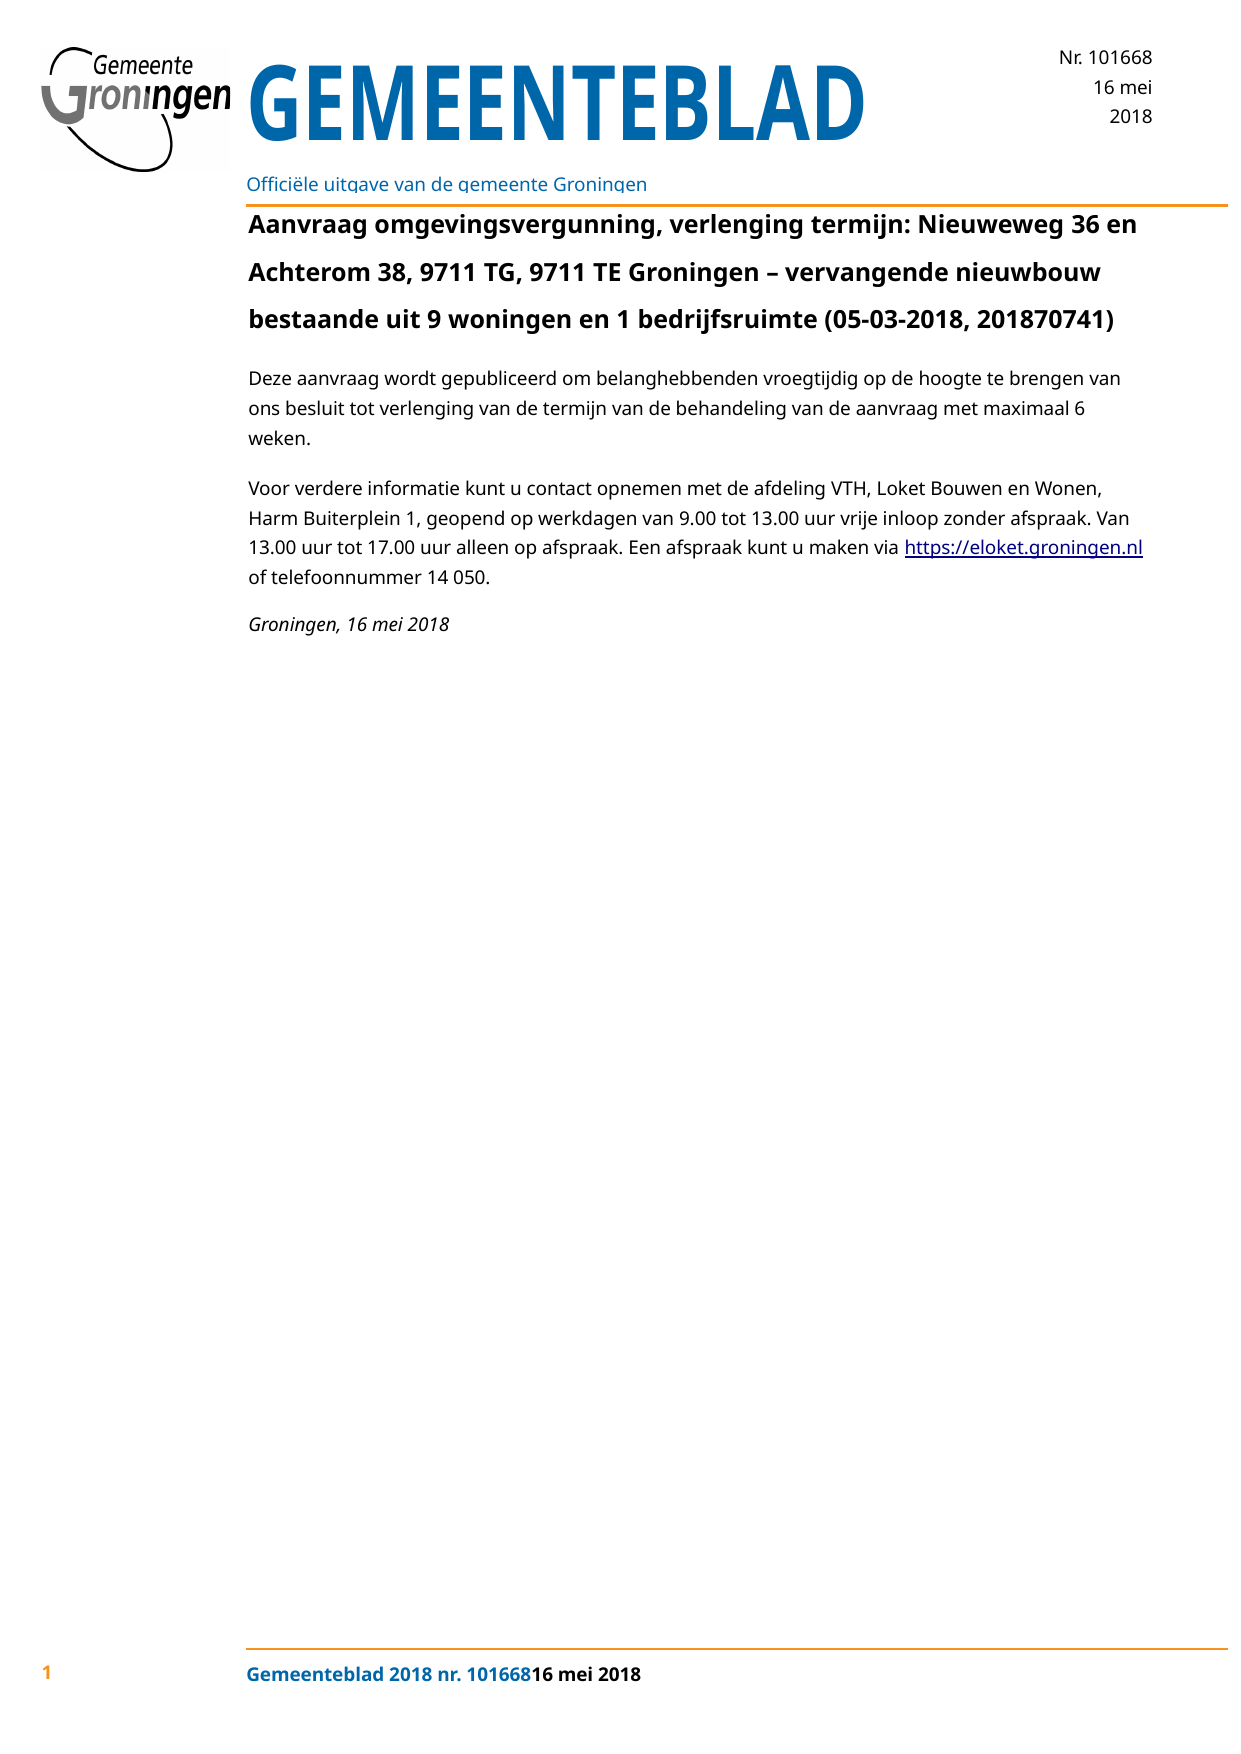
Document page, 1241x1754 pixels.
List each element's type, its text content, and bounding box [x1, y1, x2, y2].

text Groningen, 16 mei 2018 [248, 612, 1152, 637]
text Deze aanvraag wordt gepubliceerd om belanghebbenden vroegtijdig op de hoogte te brengen van ons besluit tot verlenging van de termijn van de behandeling van de aanvraag met maximaal 6 weken. [248, 366, 1152, 450]
text Aanvraag omgevingsvergunning, verlenging termijn: Nieuweweg 36 en Achterom 38, 9711 TG, 9711 TE Groningen – vervangende nieuwbouw bestaande uit 9 woningen en 1 bedrijfsruimte (05-03-2018, 201870741) [248, 207, 1152, 336]
text Voor verdere informatie kunt u contact opnemen met de afdeling VTH, Loket Bouwen en Wonen, Harm Buiterplein 1, geopend op werkdagen van 9.00 tot 13.00 uur vrije inloop zonder afspraak. Van 13.00 uur tot 17.00 uur alleen op afspraak. Een afspraak kunt u maken via https://eloket.groningen.nl of telefoonnummer 14 050. [248, 475, 1152, 589]
picture [41, 47, 231, 172]
